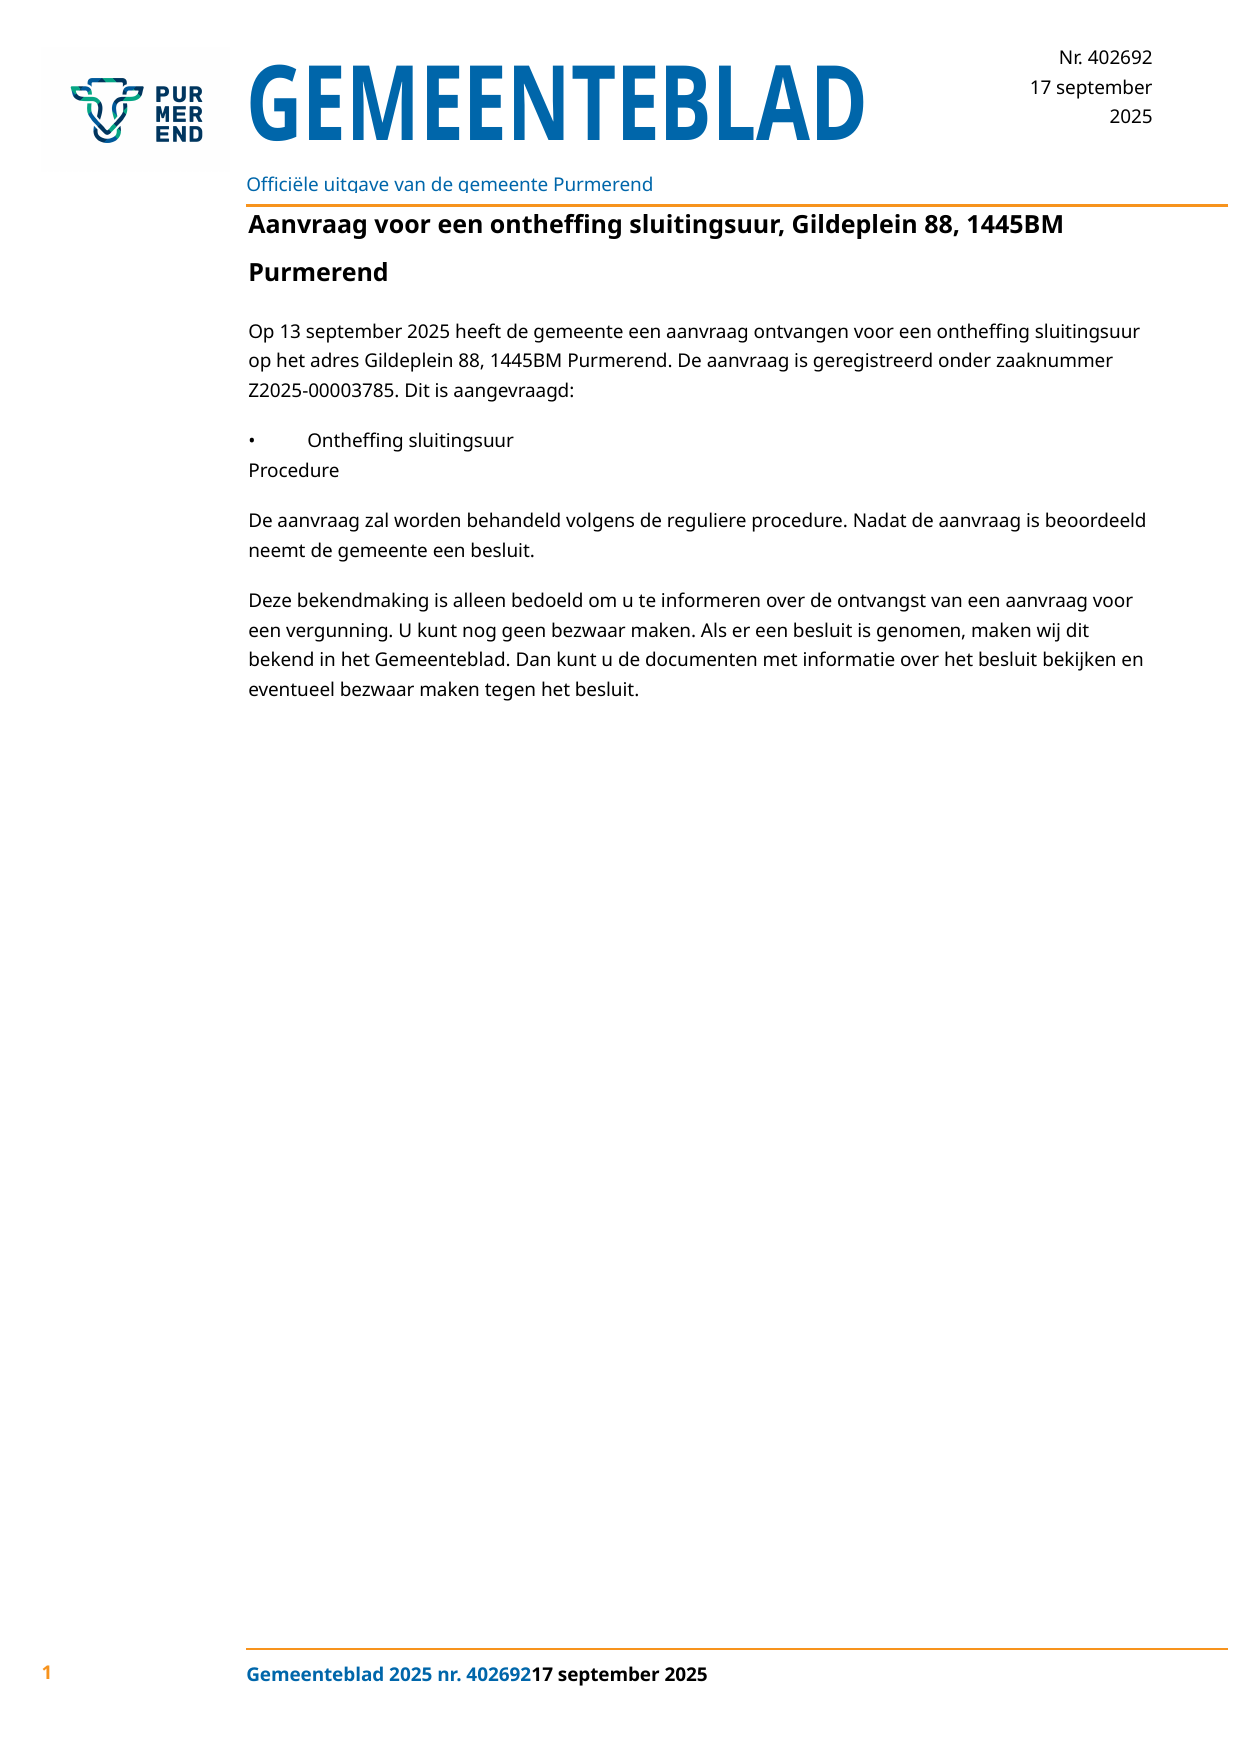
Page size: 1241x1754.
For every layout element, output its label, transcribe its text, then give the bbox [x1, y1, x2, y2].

text Op 13 september 2025 heeft de gemeente een aanvraag ontvangen voor een ontheffing sluitingsuur op het adres Gildeplein 88, 1445BM Purmerend. De aanvraag is geregistreerd onder zaaknummer Z2025-00003785. Dit is aangevraagd: [248, 318, 1152, 403]
text Procedure [248, 457, 1152, 483]
text De aanvraag zal worden behandeld volgens de reguliere procedure. Nadat de aanvraag is beoordeeld neemt de gemeente een besluit. [248, 507, 1152, 563]
text Deze bekendmaking is alleen bedoeld om u te informeren over de ontvangst van een aanvraag voor een vergunning. U kunt nog geen bezwaar maken. Als er een besluit is genomen, maken wij dit bekend in het Gemeenteblad. Dan kunt u de documenten met informatie over het besluit bekijken en eventueel bezwaar maken tegen het besluit. [248, 587, 1152, 702]
picture [41, 47, 231, 172]
list Ontheffing sluitingsuur [248, 427, 1152, 453]
text Aanvraag voor een ontheffing sluitingsuur, Gildeplein 88, 1445BM Purmerend [248, 207, 1152, 288]
